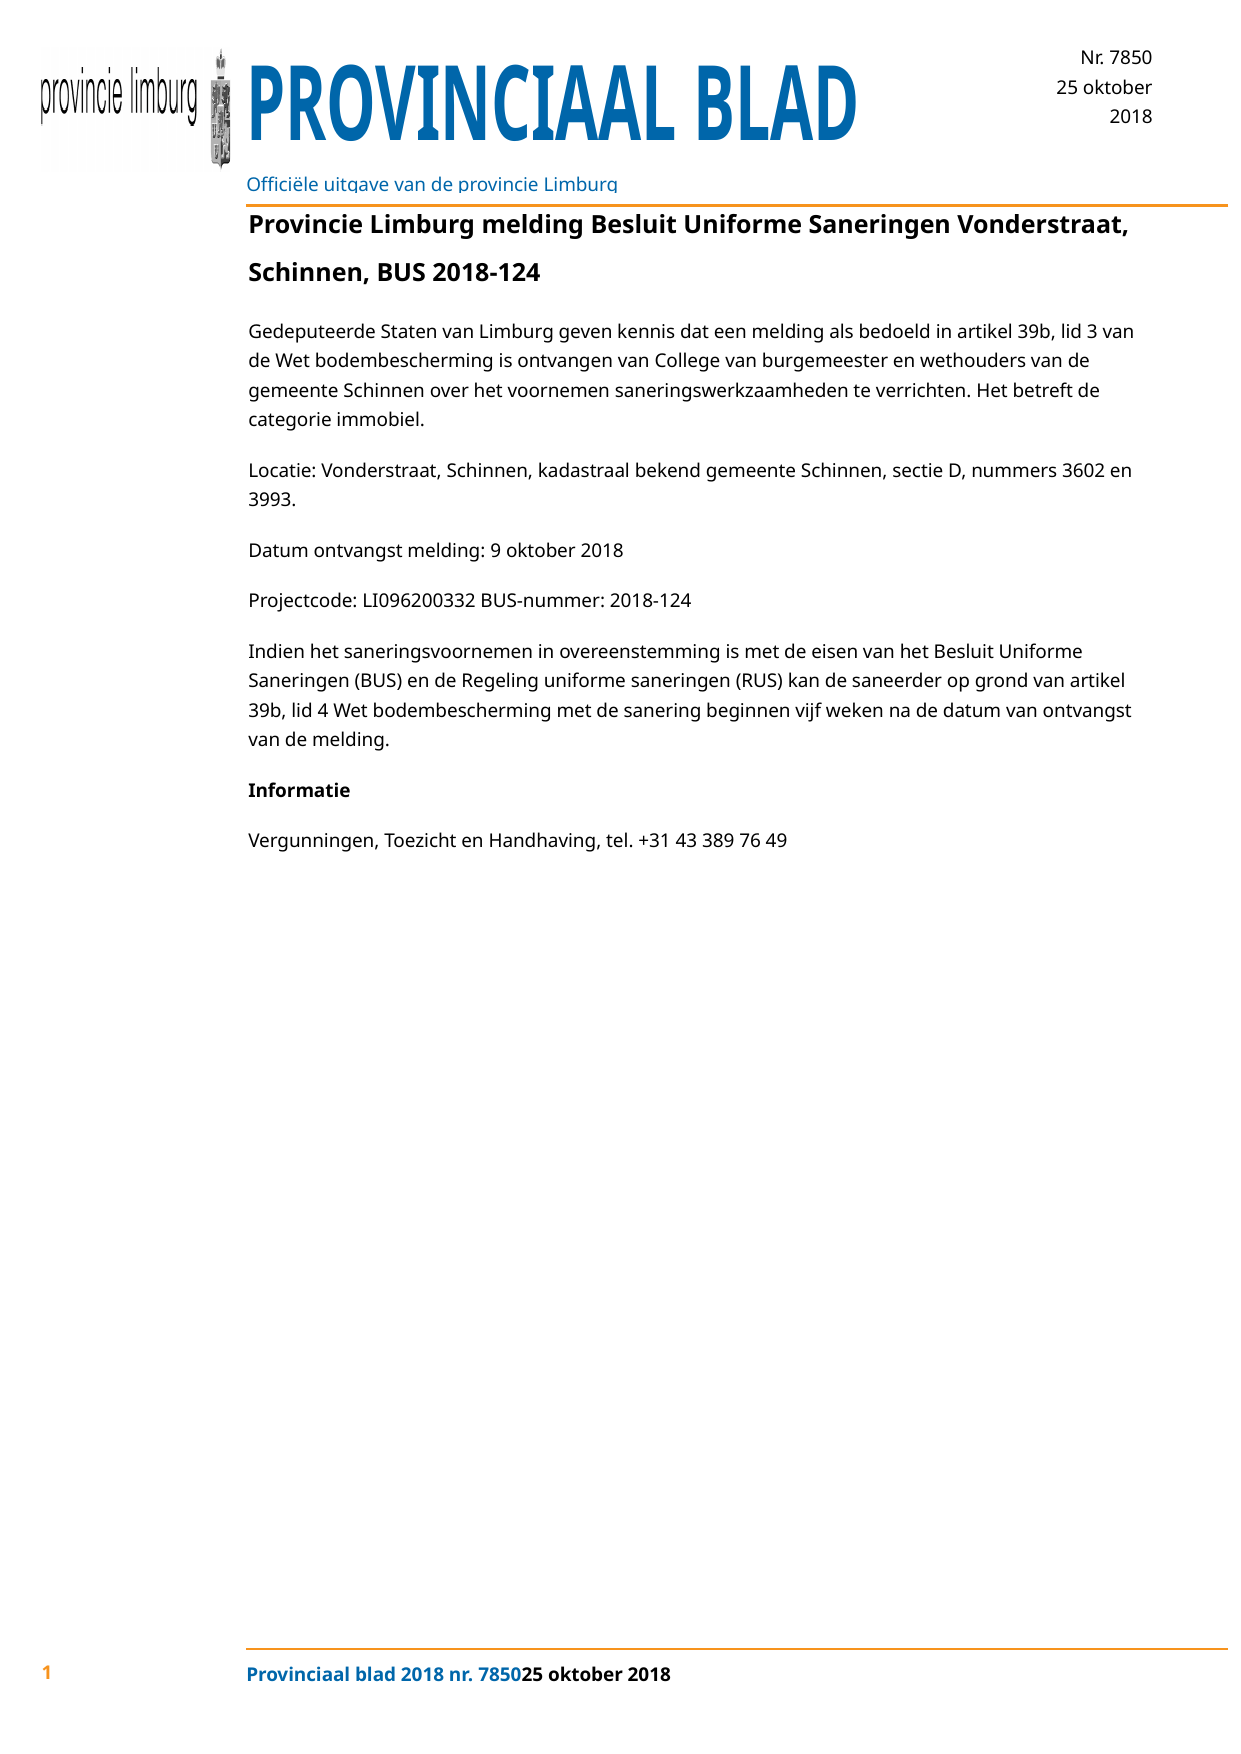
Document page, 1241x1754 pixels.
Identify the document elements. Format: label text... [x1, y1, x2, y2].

text Provincie Limburg melding Besluit Uniforme Saneringen Vonderstraat, Schinnen, BUS 2018-124 [248, 207, 1152, 288]
text Projectcode: LI096200332 BUS-nummer: 2018-124 [248, 587, 1152, 613]
picture [41, 47, 231, 172]
text Indien het saneringsvoornemen in overeenstemming is met de eisen van het Besluit Uniforme Saneringen (BUS) en de Regeling uniforme saneringen (RUS) kan de saneerder op grond van artikel 39b, lid 4 Wet bodembescherming met de sanering beginnen vijf weken na de datum van ontvangst van de melding. [248, 638, 1152, 752]
text Gedeputeerde Staten van Limburg geven kennis dat een melding als bedoeld in artikel 39b, lid 3 van de Wet bodembescherming is ontvangen van College van burgemeester en wethouders van de gemeente Schinnen over het voornemen saneringswerkzaamheden te verrichten. Het betreft de categorie immobiel. [248, 318, 1152, 432]
text Datum ontvangst melding: 9 oktober 2018 [248, 537, 1152, 563]
text Locatie: Vonderstraat, Schinnen, kadastraal bekend gemeente Schinnen, sectie D, nummers 3602 en 3993. [248, 457, 1152, 512]
text Informatie [248, 777, 1152, 803]
text Vergunningen, Toezicht en Handhaving, tel. +31 43 389 76 49 [248, 827, 1152, 853]
